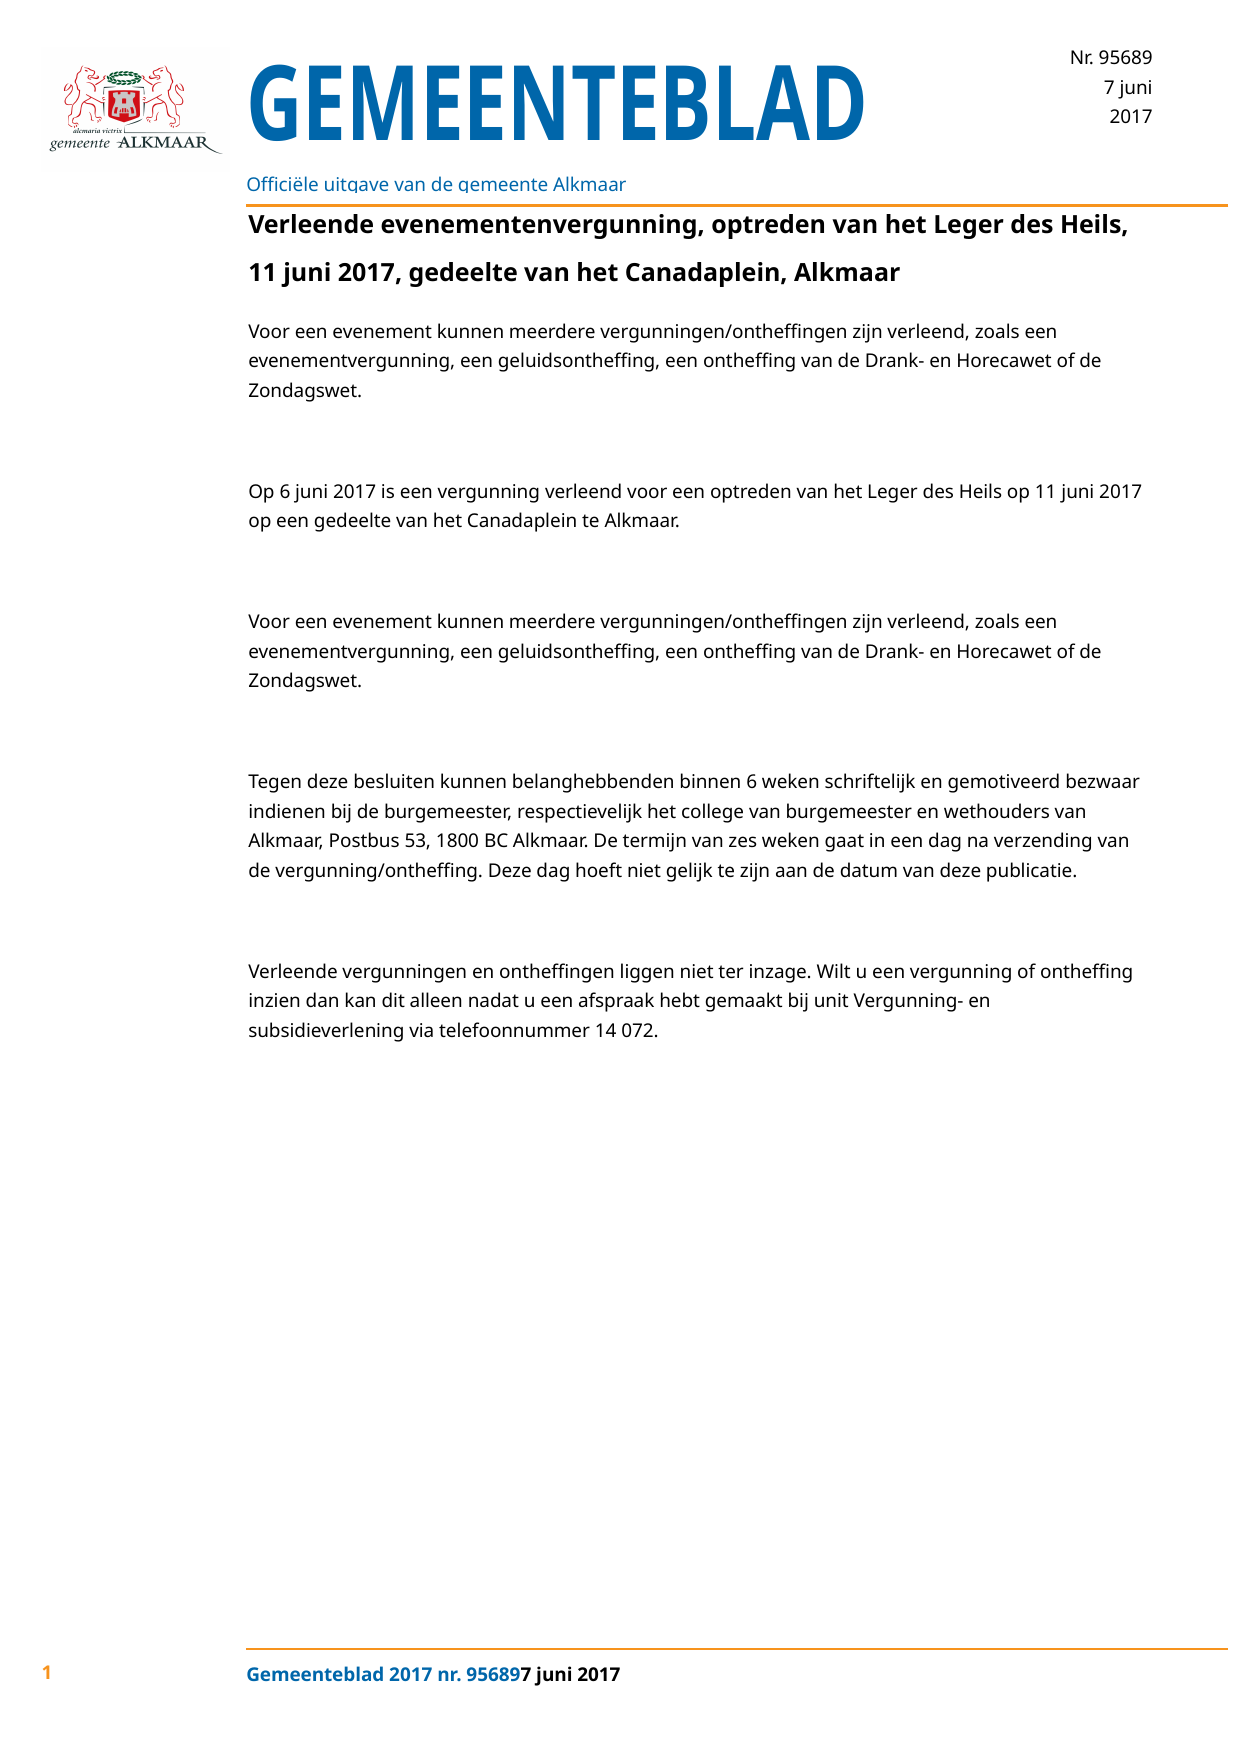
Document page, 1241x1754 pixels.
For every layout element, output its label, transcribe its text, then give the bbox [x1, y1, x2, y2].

text Voor een evenement kunnen meerdere vergunningen/ontheffingen zijn verleend, zoals een evenementvergunning, een geluidsontheffing, een ontheffing van de Drank- en Horecawet of de Zondagswet. [248, 608, 1152, 693]
text Voor een evenement kunnen meerdere vergunningen/ontheffingen zijn verleend, zoals een evenementvergunning, een geluidsontheffing, een ontheffing van de Drank- en Horecawet of de Zondagswet. [248, 318, 1152, 403]
text Verleende vergunningen en ontheffingen liggen niet ter inzage. Wilt u een vergunning of ontheffing inzien dan kan dit alleen nadat u een afspraak hebt gemaakt bij unit Vergunning- en subsidieverlening via telefoonnummer 14 072. [248, 958, 1152, 1043]
text Verleende evenementenvergunning, optreden van het Leger des Heils, 11 juni 2017, gedeelte van het Canadaplein, Alkmaar [248, 207, 1152, 288]
text Op 6 juni 2017 is een vergunning verleend voor een optreden van het Leger des Heils op 11 juni 2017 op een gedeelte van het Canadaplein te Alkmaar. [248, 478, 1152, 533]
picture [41, 47, 231, 172]
text Tegen deze besluiten kunnen belanghebbenden binnen 6 weken schriftelijk en gemotiveerd bezwaar indienen bij de burgemeester, respectievelijk het college van burgemeester en wethouders van Alkmaar, Postbus 53, 1800 BC Alkmaar. De termijn van zes weken gaat in een dag na verzending van de vergunning/ontheffing. Deze dag hoeft niet gelijk te zijn aan de datum van deze publicatie. [248, 768, 1152, 883]
